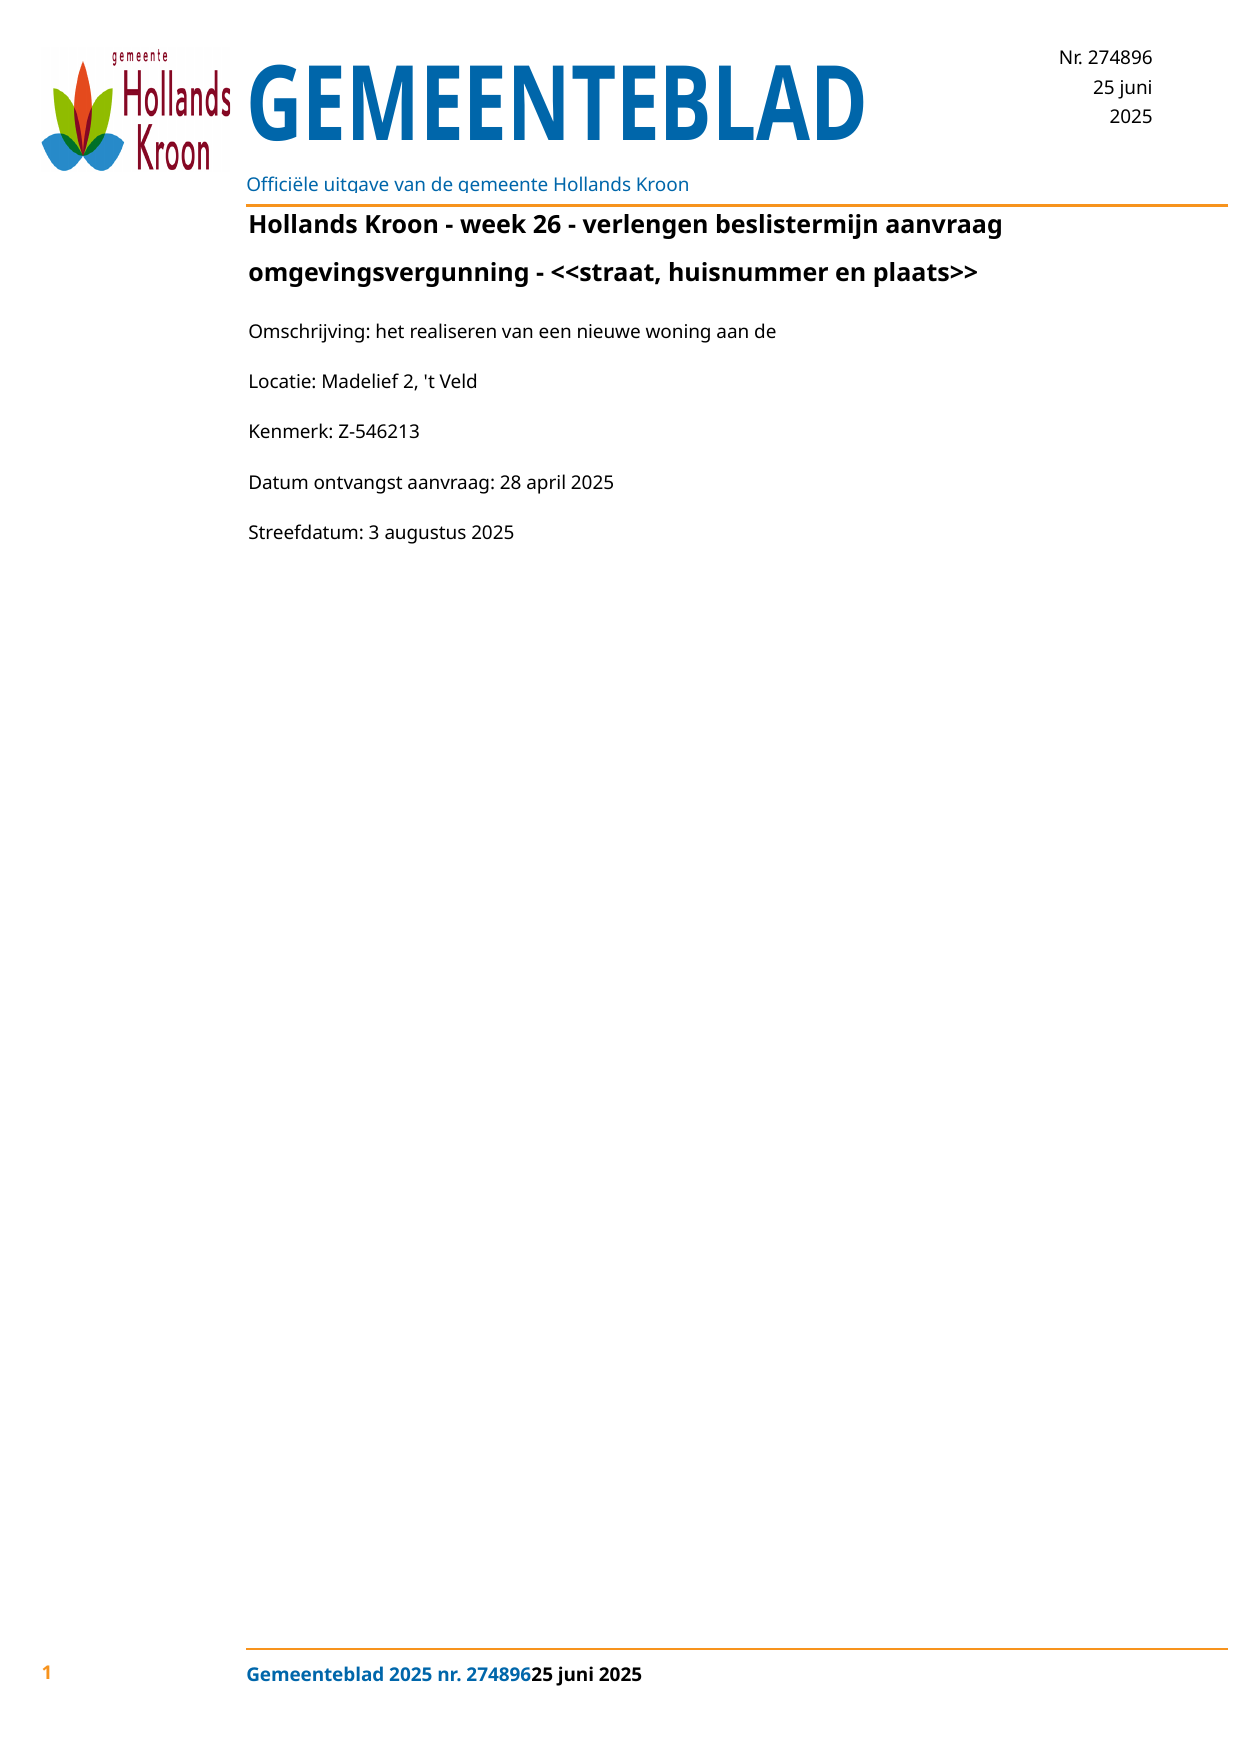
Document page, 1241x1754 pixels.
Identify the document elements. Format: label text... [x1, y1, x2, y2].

text Hollands Kroon - week 26 - verlengen beslistermijn aanvraag omgevingsvergunning - <<straat, huisnummer en plaats>> [248, 207, 1152, 288]
text Streefdatum: 3 augustus 2025 [248, 519, 1152, 545]
picture [41, 47, 231, 172]
text Datum ontvangst aanvraag: 28 april 2025 [248, 469, 1152, 495]
text Kenmerk: Z-546213 [248, 419, 1152, 444]
text Omschrijving: het realiseren van een nieuwe woning aan de [248, 318, 1152, 344]
text Locatie: Madelief 2, 't Veld [248, 368, 1152, 394]
